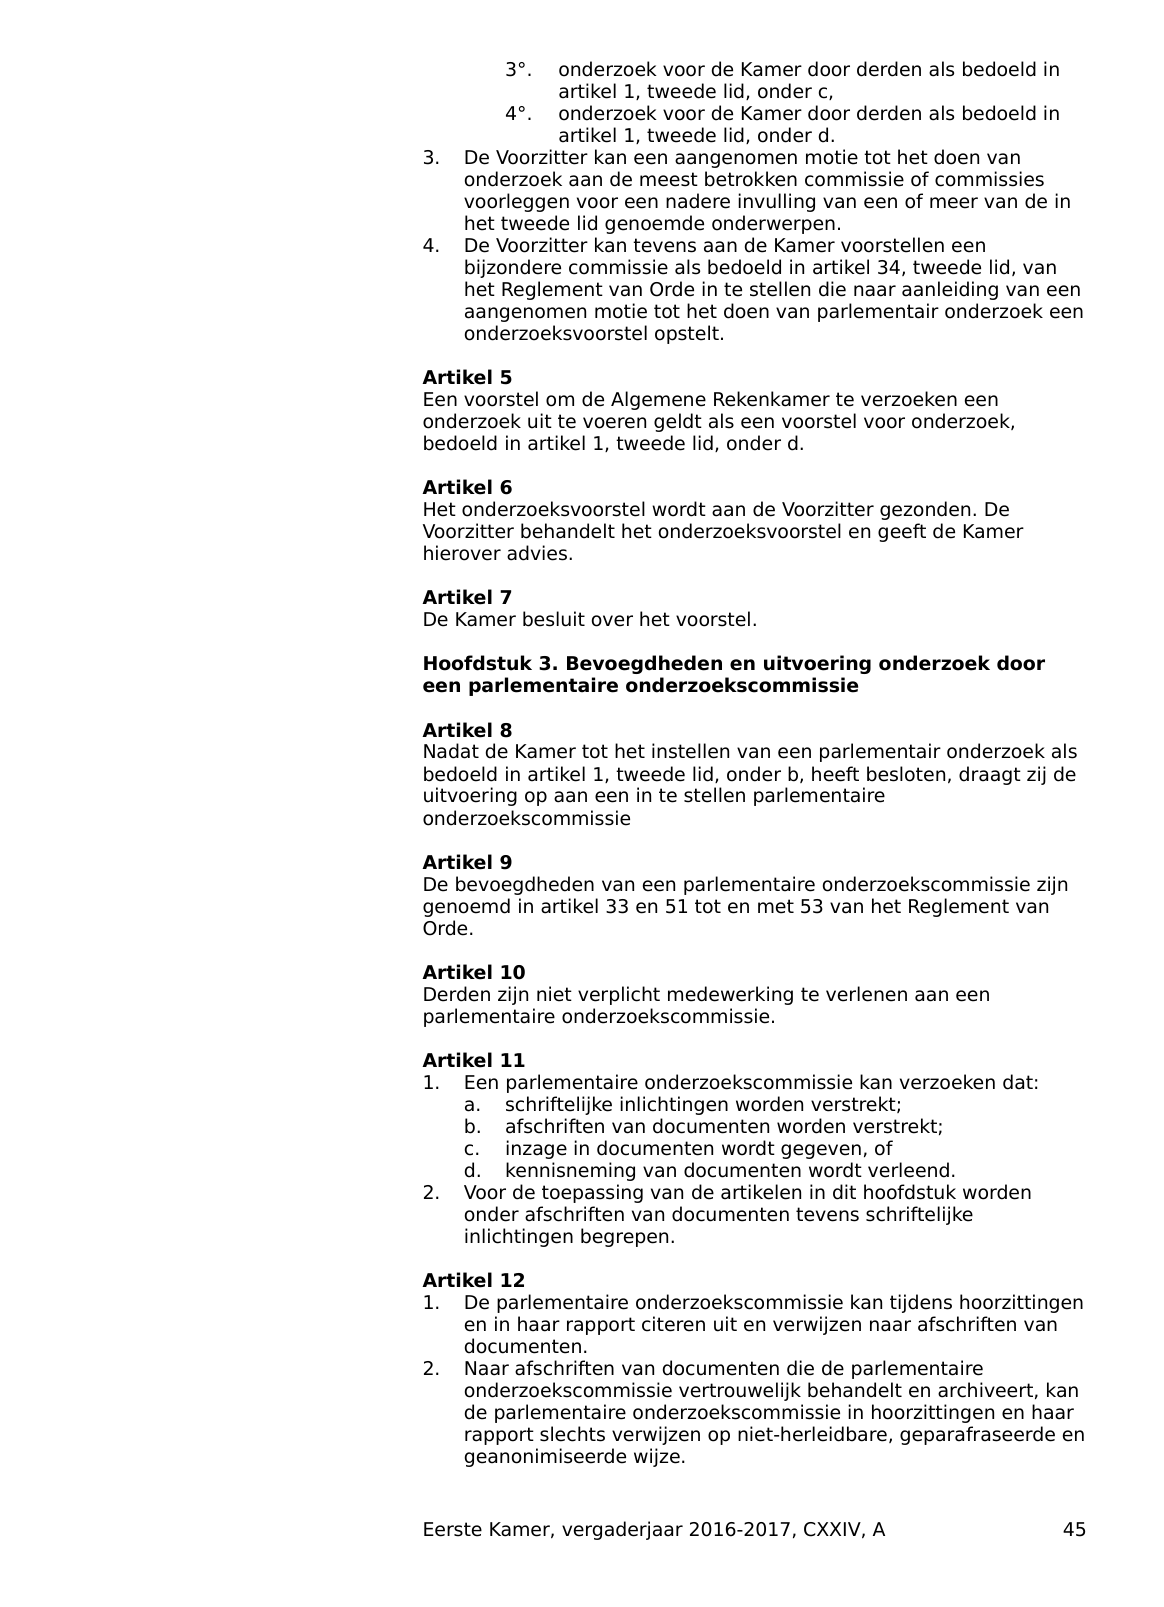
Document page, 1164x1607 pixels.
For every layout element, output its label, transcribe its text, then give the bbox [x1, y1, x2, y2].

subtitle Artikel 11 [422, 1050, 1087, 1072]
text 3°. onderzoek voor de Kamer door derden als bedoeld in artikel 1, tweede lid, onder c, [505, 59, 1087, 103]
text 1. Een parlementaire onderzoekscommissie kan verzoeken dat: [422, 1072, 1087, 1094]
text Derden zijn niet verplicht medewerking te verlenen aan een parlementaire onderzoekscommissie. [422, 984, 1087, 1028]
subtitle Artikel 6 [422, 477, 1087, 499]
subtitle Artikel 10 [422, 962, 1087, 984]
text Een voorstel om de Algemene Rekenkamer te verzoeken een onderzoek uit te voeren geldt als een voorstel voor onderzoek, bedoeld in artikel 1, tweede lid, onder d. [422, 389, 1087, 455]
text Het onderzoeksvoorstel wordt aan de Voorzitter gezonden. De Voorzitter behandelt het onderzoeksvoorstel en geeft de Kamer hierover advies. [422, 499, 1087, 565]
text 3. De Voorzitter kan een aangenomen motie tot het doen van onderzoek aan de meest betrokken commissie of commissies voorleggen voor een nadere invulling van een of meer van de in het tweede lid genoemde onderwerpen. [422, 147, 1087, 235]
subtitle Hoofdstuk 3. Bevoegdheden en uitvoering onderzoek door een parlementaire onderzoekscommissie [422, 653, 1087, 697]
text 2. Naar afschriften van documenten die de parlementaire onderzoekscommissie vertrouwelijk behandelt en archiveert, kan de parlementaire onderzoekscommissie in hoorzittingen en haar rapport slechts verwijzen op niet-herleidbare, geparafraseerde en geanonimiseerde wijze. [422, 1358, 1087, 1468]
text 4. De Voorzitter kan tevens aan de Kamer voorstellen een bijzondere commissie als bedoeld in artikel 34, tweede lid, van het Reglement van Orde in te stellen die naar aanleiding van een aangenomen motie tot het doen van parlementair onderzoek een onderzoeksvoorstel opstelt. [422, 235, 1087, 345]
text b. afschriften van documenten worden verstrekt; [464, 1116, 1087, 1138]
text 1. De parlementaire onderzoekscommissie kan tijdens hoorzittingen en in haar rapport citeren uit en verwijzen naar afschriften van documenten. [422, 1292, 1087, 1358]
text Nadat de Kamer tot het instellen van een parlementair onderzoek als bedoeld in artikel 1, tweede lid, onder b, heeft besloten, draagt zij de uitvoering op aan een in te stellen parlementaire onderzoekscommissie [422, 741, 1087, 829]
subtitle Artikel 5 [422, 367, 1087, 389]
text De bevoegdheden van een parlementaire onderzoekscommissie zijn genoemd in artikel 33 en 51 tot en met 53 van het Reglement van Orde. [422, 873, 1087, 939]
text a. schriftelijke inlichtingen worden verstrekt; [464, 1094, 1087, 1116]
subtitle Artikel 9 [422, 852, 1087, 873]
subtitle Artikel 12 [422, 1270, 1087, 1292]
text 4°. onderzoek voor de Kamer door derden als bedoeld in artikel 1, tweede lid, onder d. [505, 103, 1087, 147]
text c. inzage in documenten wordt gegeven, of [464, 1138, 1087, 1160]
text 2. Voor de toepassing van de artikelen in dit hoofdstuk worden onder afschriften van documenten tevens schriftelijke inlichtingen begrepen. [422, 1182, 1087, 1248]
text De Kamer besluit over het voorstel. [422, 609, 1087, 631]
text d. kennisneming van documenten wordt verleend. [464, 1160, 1087, 1182]
subtitle Artikel 8 [422, 719, 1087, 741]
subtitle Artikel 7 [422, 587, 1087, 609]
